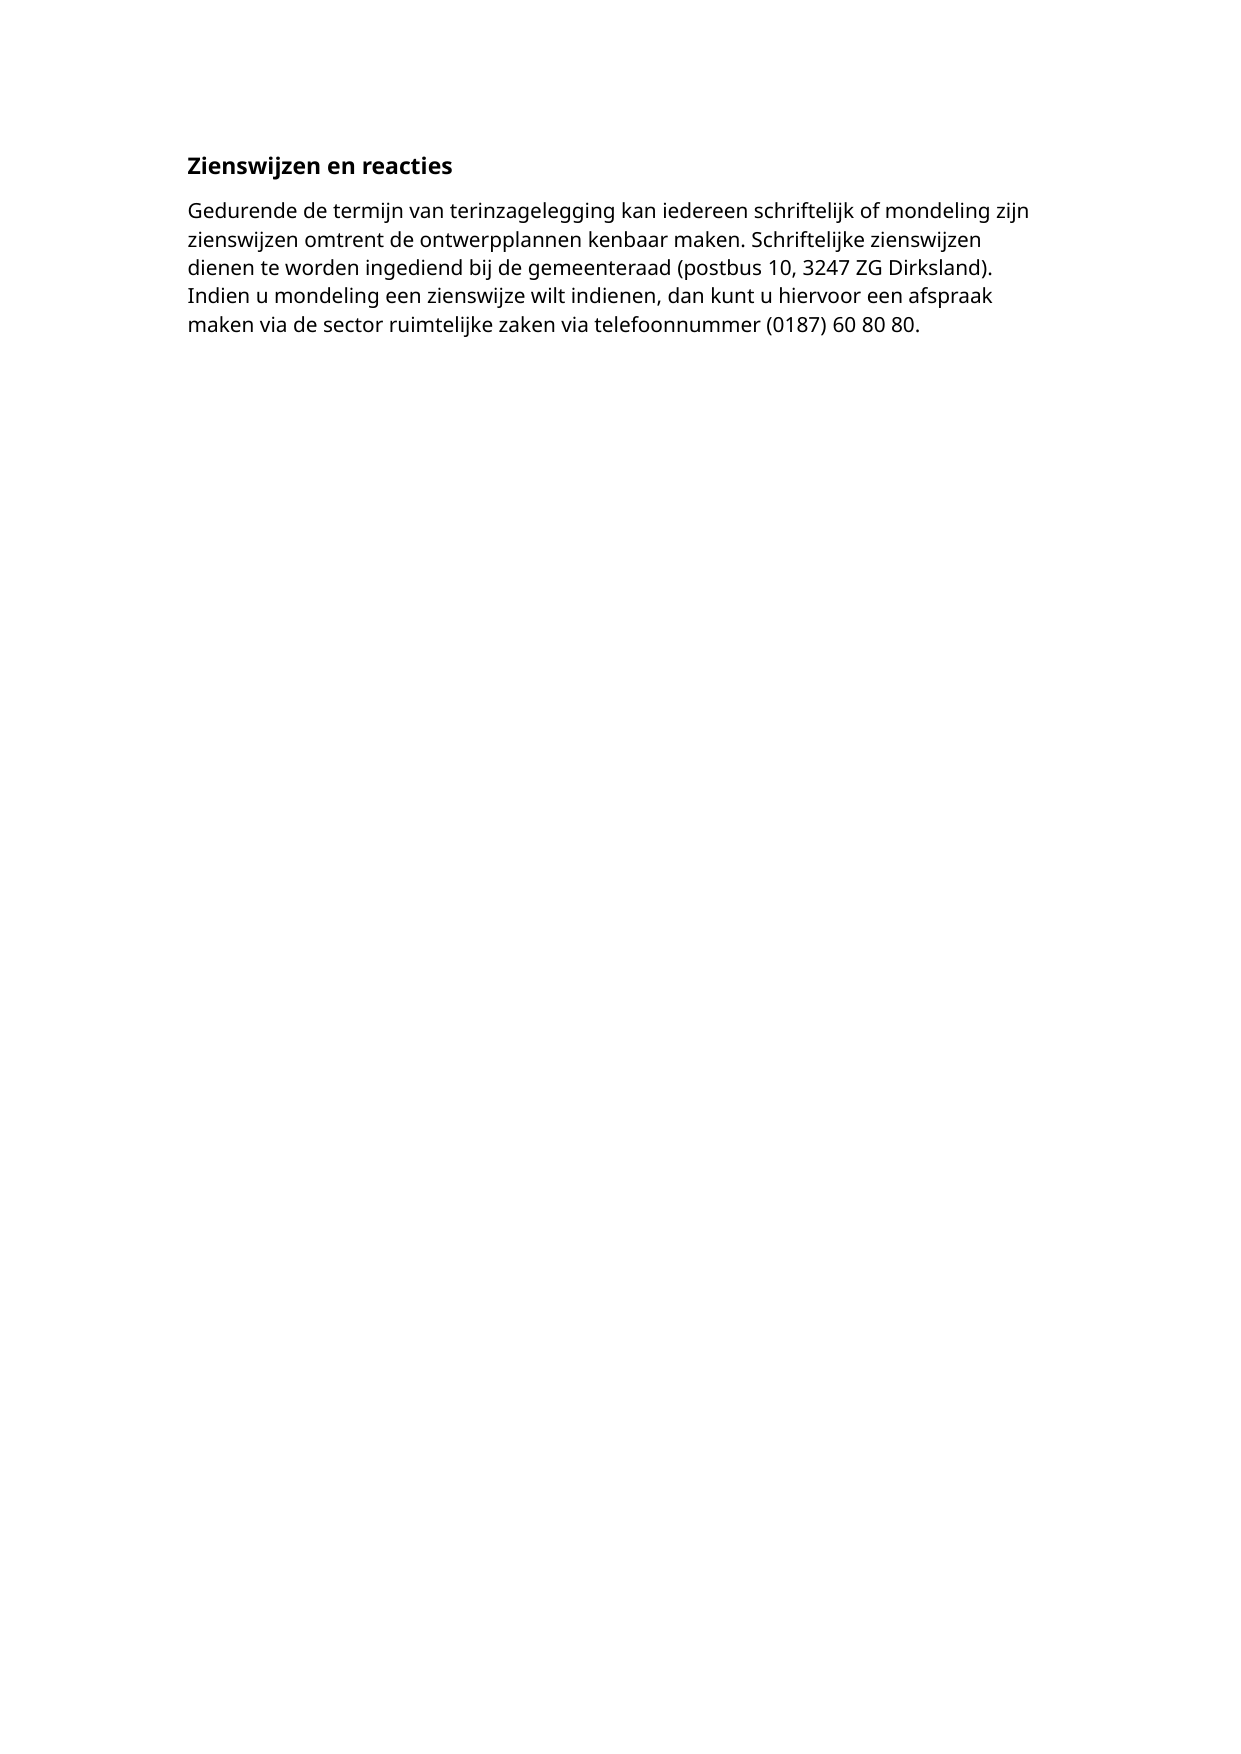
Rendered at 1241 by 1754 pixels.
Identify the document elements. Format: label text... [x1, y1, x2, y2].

text Gedurende de termijn van terinzagelegging kan iedereen schriftelijk of mondeling zijn zienswijzen omtrent de ontwerpplannen kenbaar maken. Schriftelijke zienswijzen dienen te worden ingediend bij de gemeenteraad (postbus 10, 3247 ZG Dirksland). Indien u mondeling een zienswijze wilt indienen, dan kunt u hiervoor een afspraak maken via de sector ruimtelijke zaken via telefoonnummer (0187) 60 80 80. [187, 196, 1053, 338]
subtitle Zienswijzen en reacties [187, 150, 1053, 181]
